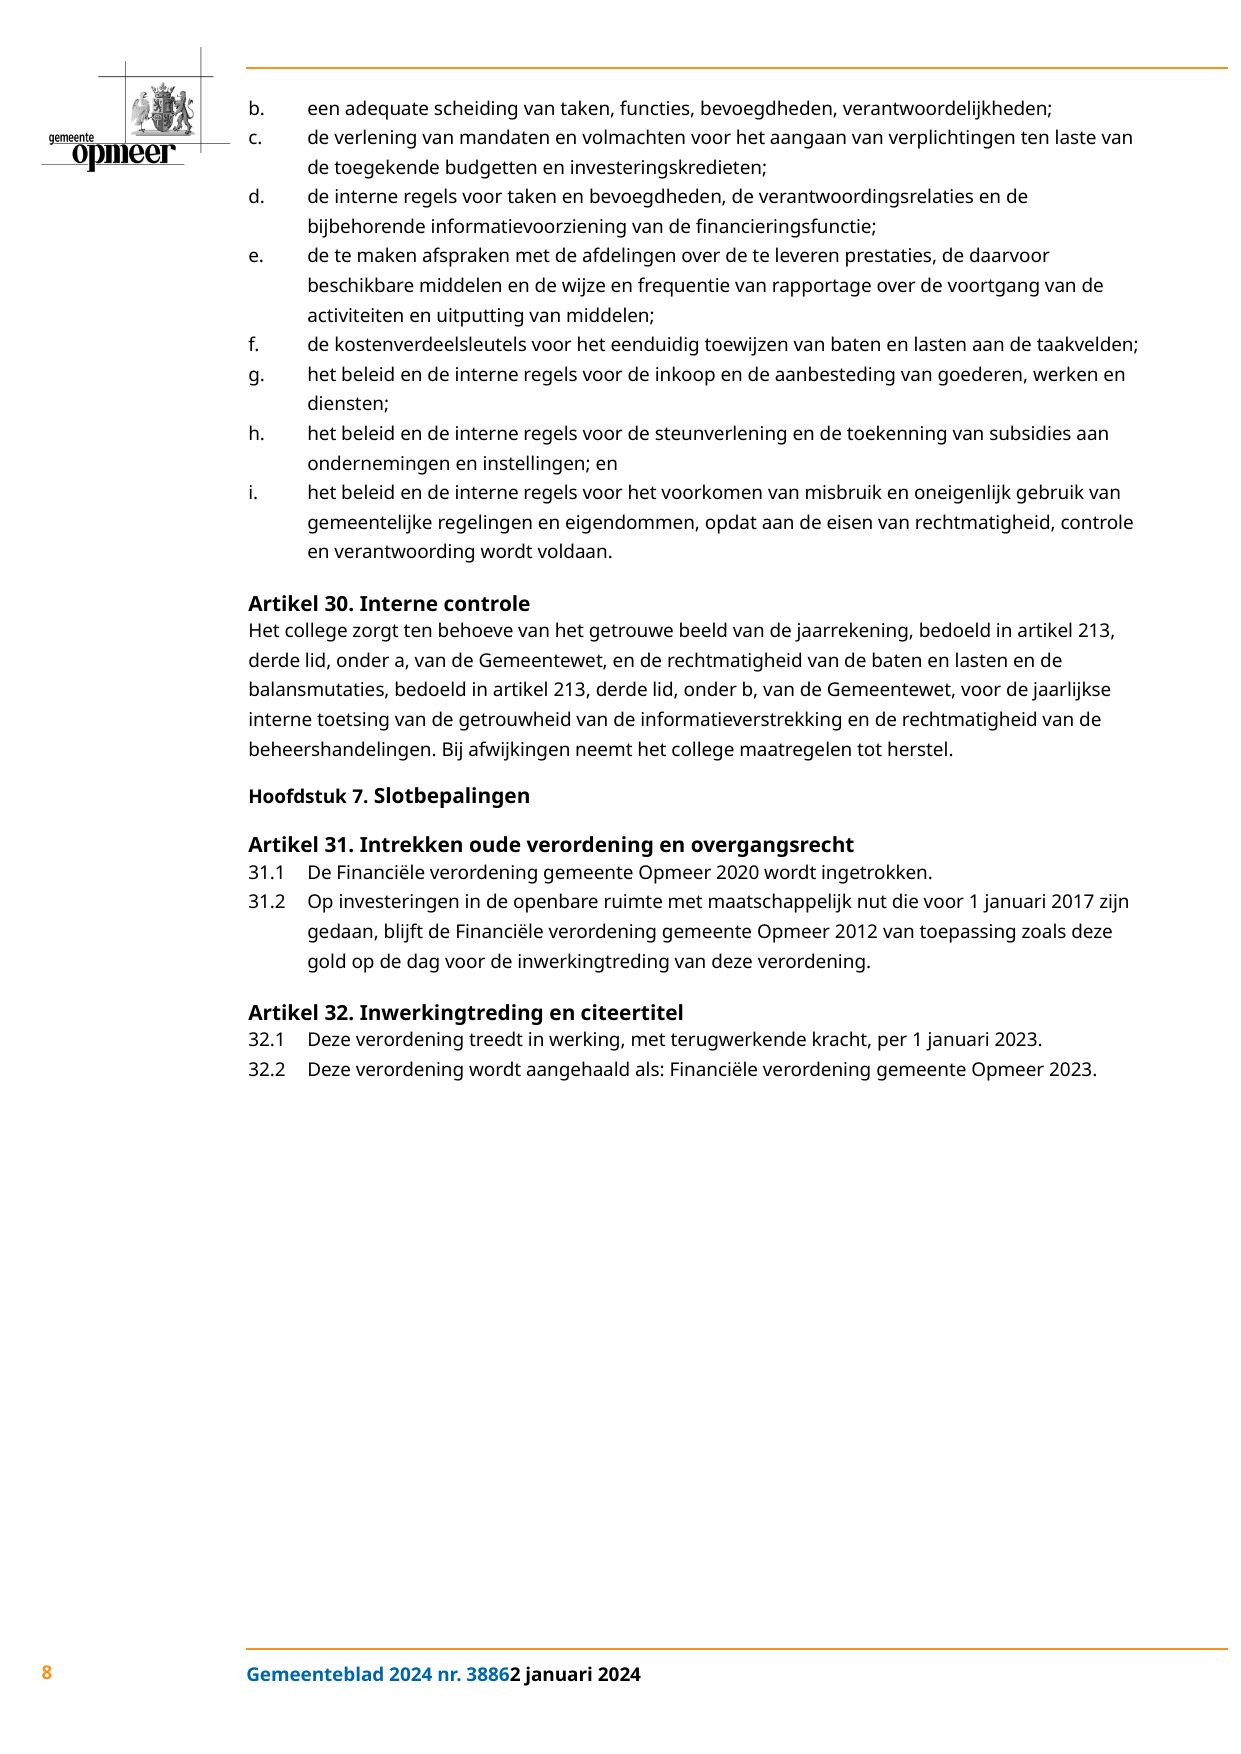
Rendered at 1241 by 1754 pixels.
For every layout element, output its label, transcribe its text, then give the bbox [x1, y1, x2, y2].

text Artikel 30. Interne controle [248, 589, 1152, 617]
list het beleid en de interne regels voor de steunverlening en de toekenning van subsidies aan ondernemingen en instellingen; en [248, 420, 1152, 476]
text Hoofdstuk 7. Slotbepalingen [248, 781, 1152, 810]
list Op investeringen in de openbare ruimte met maatschappelijk nut die voor 1 januari 2017 zijn gedaan, blijft de Financiële verordening gemeente Opmeer 2012 van toepassing zoals deze gold op de dag voor de inwerkingtreding van deze verordening. [248, 889, 1152, 973]
list Deze verordening wordt aangehaald als: Financiële verordening gemeente Opmeer 2023. [248, 1056, 1152, 1082]
list het beleid en de interne regels voor de inkoop en de aanbesteding van goederen, werken en diensten; [248, 361, 1152, 416]
text Artikel 31. Intrekken oude verordening en overgangsrecht [248, 831, 1152, 859]
text Artikel 32. Inwerkingtreding en citeertitel [248, 998, 1152, 1027]
list Deze verordening treedt in werking, met terugwerkende kracht, per 1 januari 2023. [248, 1027, 1152, 1052]
list een adequate scheiding van taken, functies, bevoegdheden, verantwoordelijkheden; [248, 95, 1152, 121]
list de verlening van mandaten en volmachten voor het aangaan van verplichtingen ten laste van de toegekende budgetten en investeringskredieten; [248, 124, 1152, 180]
list de te maken afspraken met de afdelingen over de te leveren prestaties, de daarvoor beschikbare middelen en de wijze en frequentie van rapportage over de voortgang van de activiteiten en uitputting van middelen; [248, 243, 1152, 328]
picture [41, 47, 231, 172]
list de kostenverdeelsleutels voor het eenduidig toewijzen van baten en lasten aan de taakvelden; [248, 331, 1152, 357]
list het beleid en de interne regels voor het voorkomen van misbruik en oneigenlijk gebruik van gemeentelijke regelingen en eigendommen, opdat aan de eisen van rechtmatigheid, controle en verantwoording wordt voldaan. [248, 479, 1152, 564]
list de interne regels voor taken en bevoegdheden, de verantwoordingsrelaties en de bijbehorende informatievoorziening van de financieringsfunctie; [248, 183, 1152, 239]
text Het college zorgt ten behoeve van het getrouwe beeld van de jaarrekening, bedoeld in artikel 213, derde lid, onder a, van de Gemeentewet, en de rechtmatigheid van de baten en lasten en de balansmutaties, bedoeld in artikel 213, derde lid, onder b, van de Gemeentewet, voor de jaarlijkse interne toetsing van de getrouwheid van de informatieverstrekking en de rechtmatigheid van de beheershandelingen. Bij afwijkingen neemt het college maatregelen tot herstel. [248, 617, 1152, 761]
list De Financiële verordening gemeente Opmeer 2020 wordt ingetrokken. [248, 859, 1152, 885]
